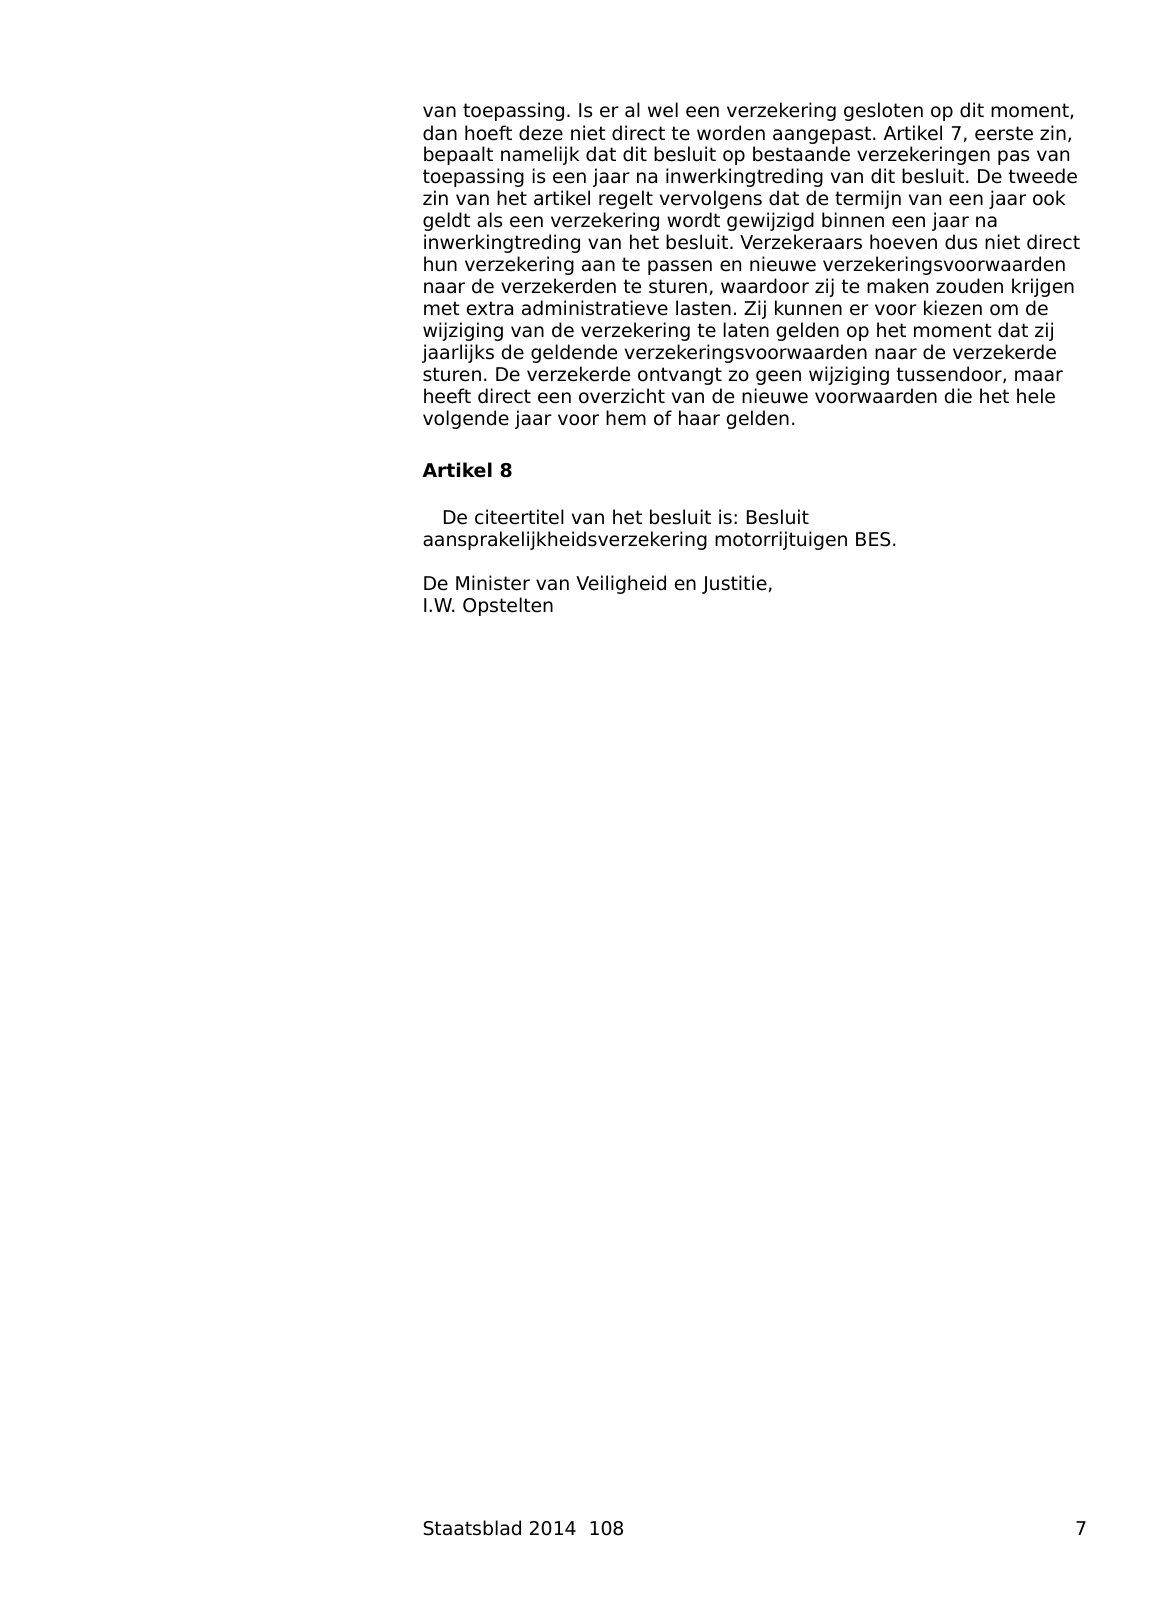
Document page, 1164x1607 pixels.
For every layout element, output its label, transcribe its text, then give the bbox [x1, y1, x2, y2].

text De Minister van Veiligheid en Justitie, I.W. Opstelten [422, 573, 1087, 617]
text van toepassing. Is er al wel een verzekering gesloten op dit moment, dan hoeft deze niet direct te worden aangepast. Artikel 7, eerste zin, bepaalt namelijk dat dit besluit op bestaande verzekeringen pas van toepassing is een jaar na inwerkingtreding van dit besluit. De tweede zin van het artikel regelt vervolgens dat de termijn van een jaar ook geldt als een verzekering wordt gewijzigd binnen een jaar na inwerkingtreding van het besluit. Verzekeraars hoeven dus niet direct hun verzekering aan te passen en nieuwe verzekeringsvoorwaarden naar de verzekerden te sturen, waardoor zij te maken zouden krijgen met extra administratieve lasten. Zij kunnen er voor kiezen om de wijziging van de verzekering te laten gelden op het moment dat zij jaarlijks de geldende verzekeringsvoorwaarden naar de verzekerde sturen. De verzekerde ontvangt zo geen wijziging tussendoor, maar heeft direct een overzicht van de nieuwe voorwaarden die het hele volgende jaar voor hem of haar gelden. [422, 100, 1087, 430]
subtitle Artikel 8 [422, 460, 1087, 482]
text De citeertitel van het besluit is: Besluit aansprakelijkheidsverzekering motorrijtuigen BES. [422, 507, 1087, 551]
